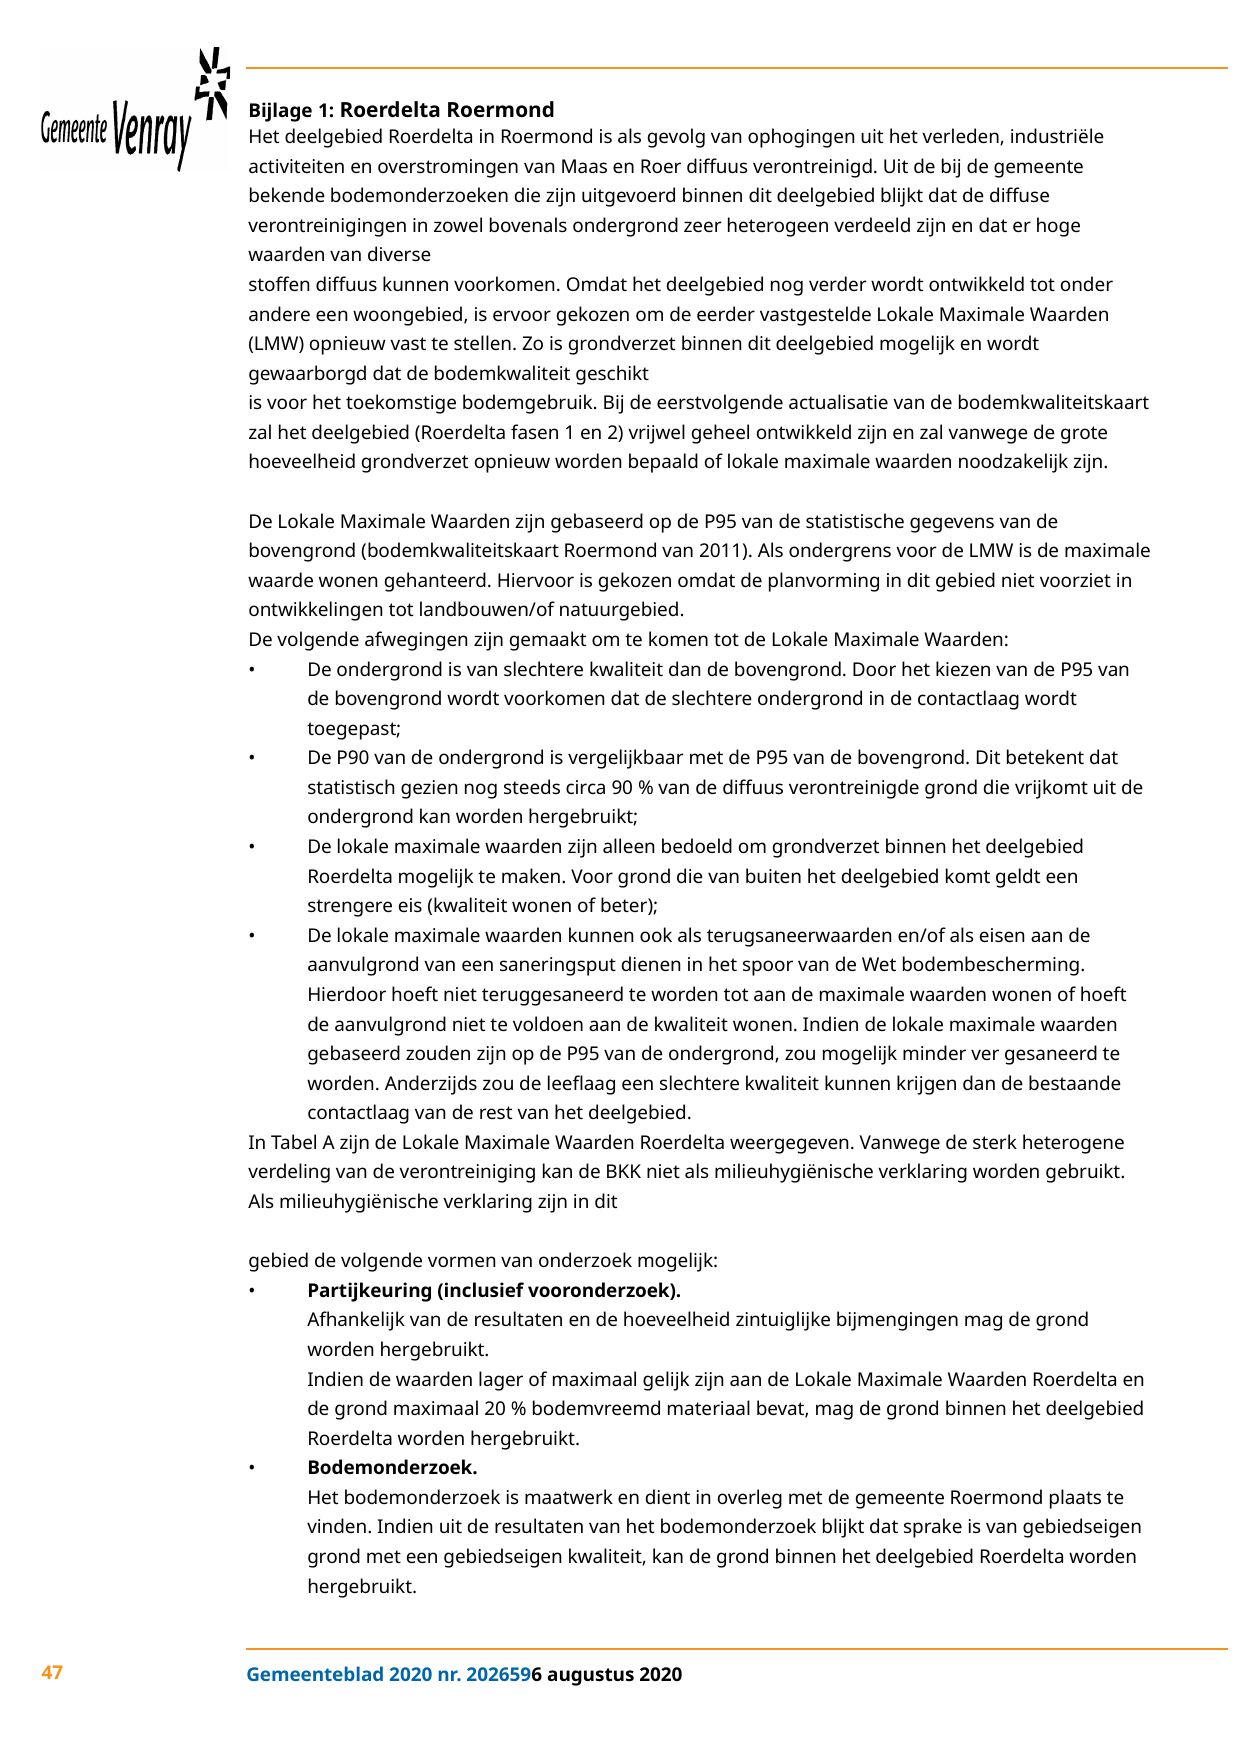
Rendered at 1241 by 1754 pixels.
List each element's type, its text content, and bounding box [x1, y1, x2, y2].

list De P90 van de ondergrond is vergelijkbaar met de P95 van de bovengrond. Dit betekent dat statistisch gezien nog steeds circa 90 % van de diffuus verontreinigde grond die vrijkomt uit de ondergrond kan worden hergebruikt; [248, 744, 1152, 829]
text is voor het toekomstige bodemgebruik. Bij de eerstvolgende actualisatie van de bodemkwaliteitskaart zal het deelgebied (Roerdelta fasen 1 en 2) vrijwel geheel ontwikkeld zijn en zal vanwege de grote hoeveelheid grondverzet opnieuw worden bepaald of lokale maximale waarden noodzakelijk zijn. [248, 389, 1152, 474]
list De ondergrond is van slechtere kwaliteit dan de bovengrond. Door het kiezen van de P95 van de bovengrond wordt voorkomen dat de slechtere ondergrond in de contactlaag wordt toegepast; [248, 656, 1152, 741]
text Bijlage 1: Roerdelta Roermond [248, 95, 1152, 123]
list Partijkeuring (inclusief vooronderzoek). [248, 1277, 1152, 1303]
text In Tabel A zijn de Lokale Maximale Waarden Roerdelta weergegeven. Vanwege de sterk heterogene verdeling van de verontreiniging kan de BKK niet als milieuhygiënische verklaring worden gebruikt. Als milieuhygiënische verklaring zijn in dit [248, 1129, 1152, 1214]
text Het deelgebied Roerdelta in Roermond is als gevolg van ophogingen uit het verleden, industriële activiteiten en overstromingen van Maas en Roer diffuus verontreinigd. Uit de bij de gemeente bekende bodemonderzoeken die zijn uitgevoerd binnen dit deelgebied blijkt dat de diffuse verontreinigingen in zowel bovenals ondergrond zeer heterogeen verdeeld zijn en dat er hoge waarden van diverse [248, 123, 1152, 267]
text De Lokale Maximale Waarden zijn gebaseerd op de P95 van de statistische gegevens van de bovengrond (bodemkwaliteitskaart Roermond van 2011). Als ondergrens voor de LMW is de maximale waarde wonen gehanteerd. Hiervoor is gekozen omdat de planvorming in dit gebied niet voorziet in ontwikkelingen tot landbouwen/of natuurgebied. [248, 508, 1152, 622]
list Het bodemonderzoek is maatwerk en dient in overleg met de gemeente Roermond plaats te vinden. Indien uit de resultaten van het bodemonderzoek blijkt dat sprake is van gebiedseigen grond met een gebiedseigen kwaliteit, kan de grond binnen het deelgebied Roerdelta worden hergebruikt. [248, 1484, 1152, 1599]
picture [41, 47, 231, 172]
text stoffen diffuus kunnen voorkomen. Omdat het deelgebied nog verder wordt ontwikkeld tot onder andere een woongebied, is ervoor gekozen om de eerder vastgestelde Lokale Maximale Waarden (LMW) opnieuw vast te stellen. Zo is grondverzet binnen dit deelgebied mogelijk en wordt gewaarborgd dat de bodemkwaliteit geschikt [248, 271, 1152, 386]
list De lokale maximale waarden kunnen ook als terugsaneerwaarden en/of als eisen aan de aanvulgrond van een saneringsput dienen in het spoor van de Wet bodembescherming. Hierdoor hoeft niet teruggesaneerd te worden tot aan de maximale waarden wonen of hoeft de aanvulgrond niet te voldoen aan de kwaliteit wonen. Indien de lokale maximale waarden gebaseerd zouden zijn op de P95 van de ondergrond, zou mogelijk minder ver gesaneerd te worden. Anderzijds zou de leeflaag een slechtere kwaliteit kunnen krijgen dan de bestaande contactlaag van de rest van het deelgebied. [248, 922, 1152, 1125]
list Bodemonderzoek. [248, 1454, 1152, 1480]
text gebied de volgende vormen van onderzoek mogelijk: [248, 1247, 1152, 1273]
list De lokale maximale waarden zijn alleen bedoeld om grondverzet binnen het deelgebied Roerdelta mogelijk te maken. Voor grond die van buiten het deelgebied komt geldt een strengere eis (kwaliteit wonen of beter); [248, 833, 1152, 918]
list Afhankelijk van de resultaten en de hoeveelheid zintuiglijke bijmengingen mag de grond worden hergebruikt. [248, 1307, 1152, 1362]
list Indien de waarden lager of maximaal gelijk zijn aan de Lokale Maximale Waarden Roerdelta en de grond maximaal 20 % bodemvreemd materiaal bevat, mag de grond binnen het deelgebied Roerdelta worden hergebruikt. [248, 1366, 1152, 1451]
text De volgende afwegingen zijn gemaakt om te komen tot de Lokale Maximale Waarden: [248, 626, 1152, 652]
